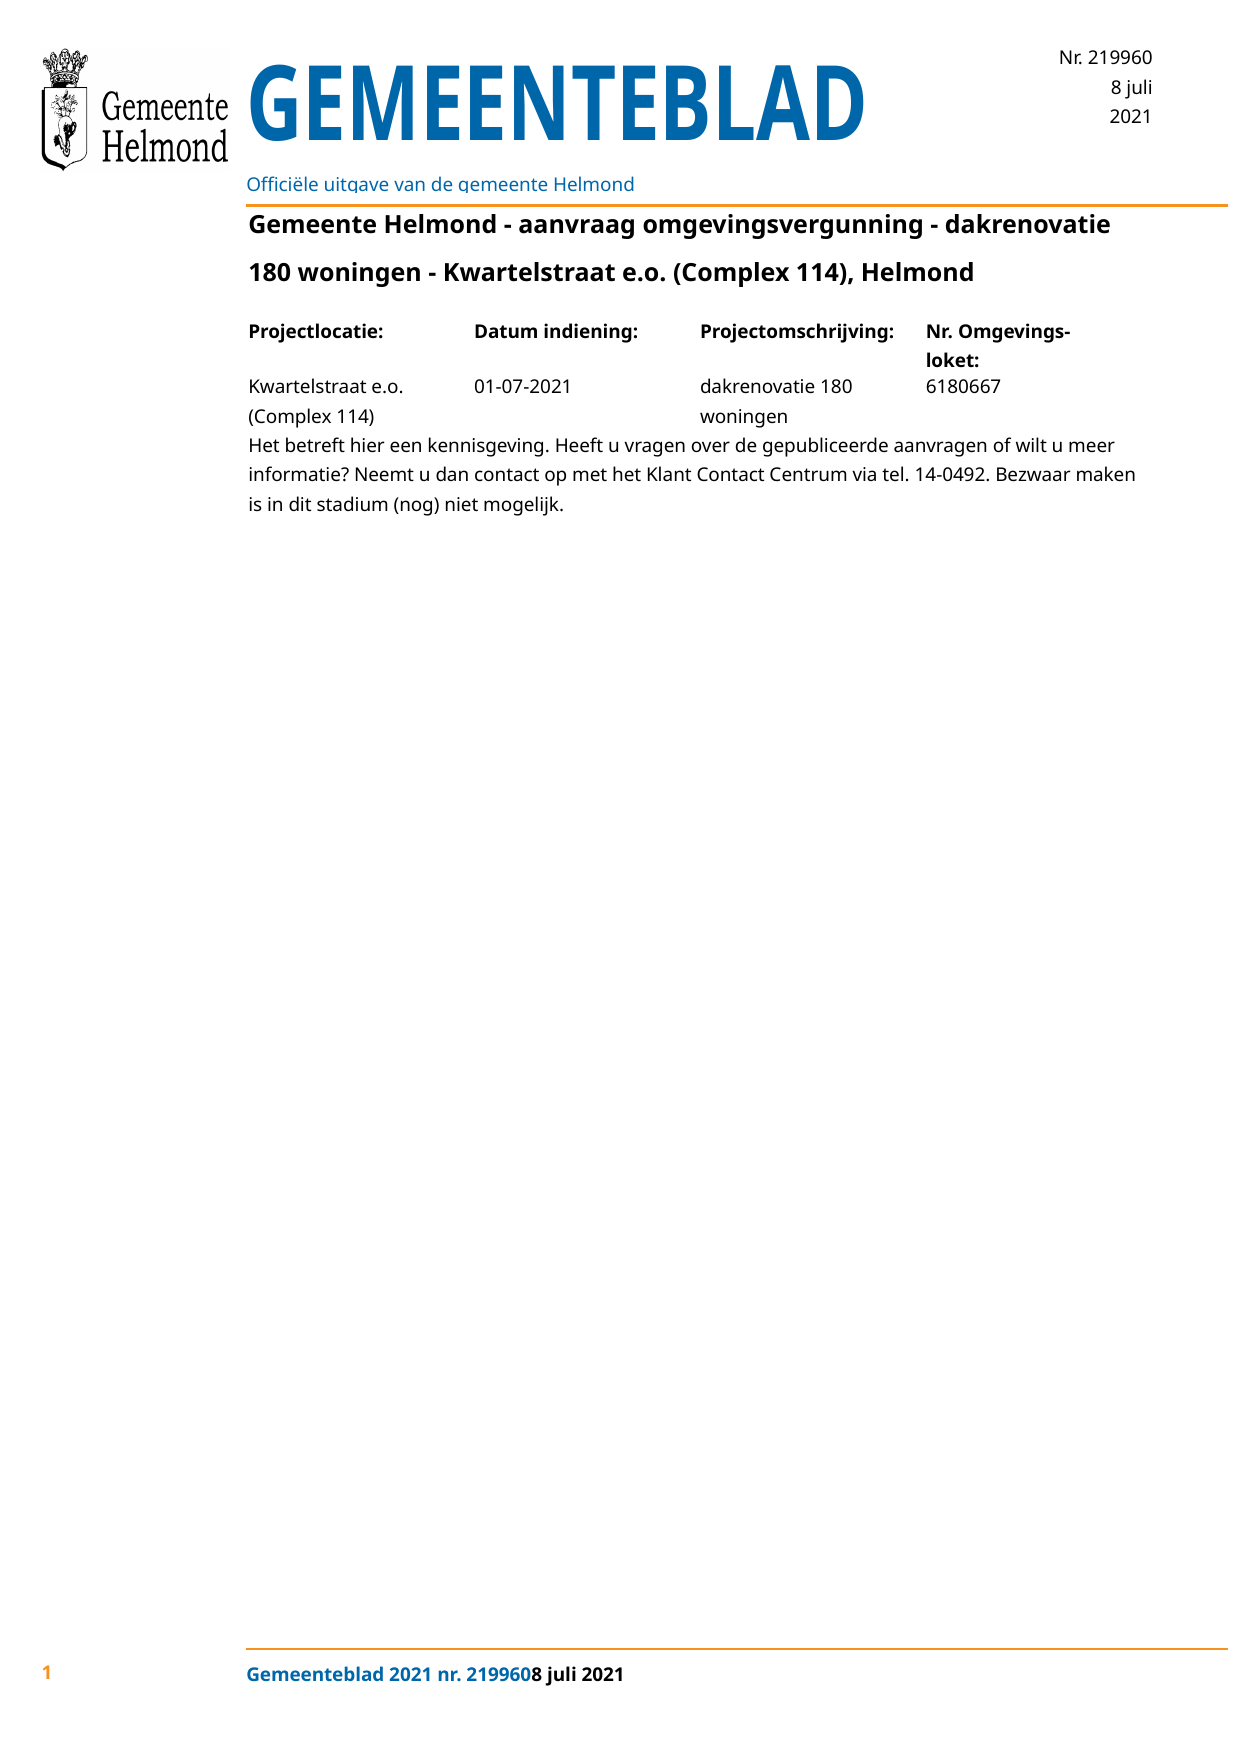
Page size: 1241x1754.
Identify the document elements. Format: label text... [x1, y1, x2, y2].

table_header Nr. Omgevings- loket: [926, 318, 1152, 373]
table_header Projectomschrijving: [700, 318, 926, 373]
table_header Projectlocatie: [248, 318, 474, 373]
table_header Datum indiening: [474, 318, 700, 373]
text Het betreft hier een kennisgeving. Heeft u vragen over de gepubliceerde aanvragen of wilt u meer informatie? Neemt u dan contact op met het Klant Contact Centrum via tel. 14-0492. Bezwaar maken is in dit stadium (nog) niet mogelijk. [248, 432, 1152, 517]
picture [41, 47, 231, 172]
table_cell 6180667 [926, 373, 1152, 429]
table_cell Kwartelstraat e.o. (Complex 114) [248, 373, 474, 429]
table_cell dakrenovatie 180 woningen [700, 373, 926, 429]
table_cell 01-07-2021 [474, 373, 700, 429]
text Gemeente Helmond - aanvraag omgevingsvergunning - dakrenovatie 180 woningen - Kwartelstraat e.o. (Complex 114), Helmond [248, 207, 1152, 288]
